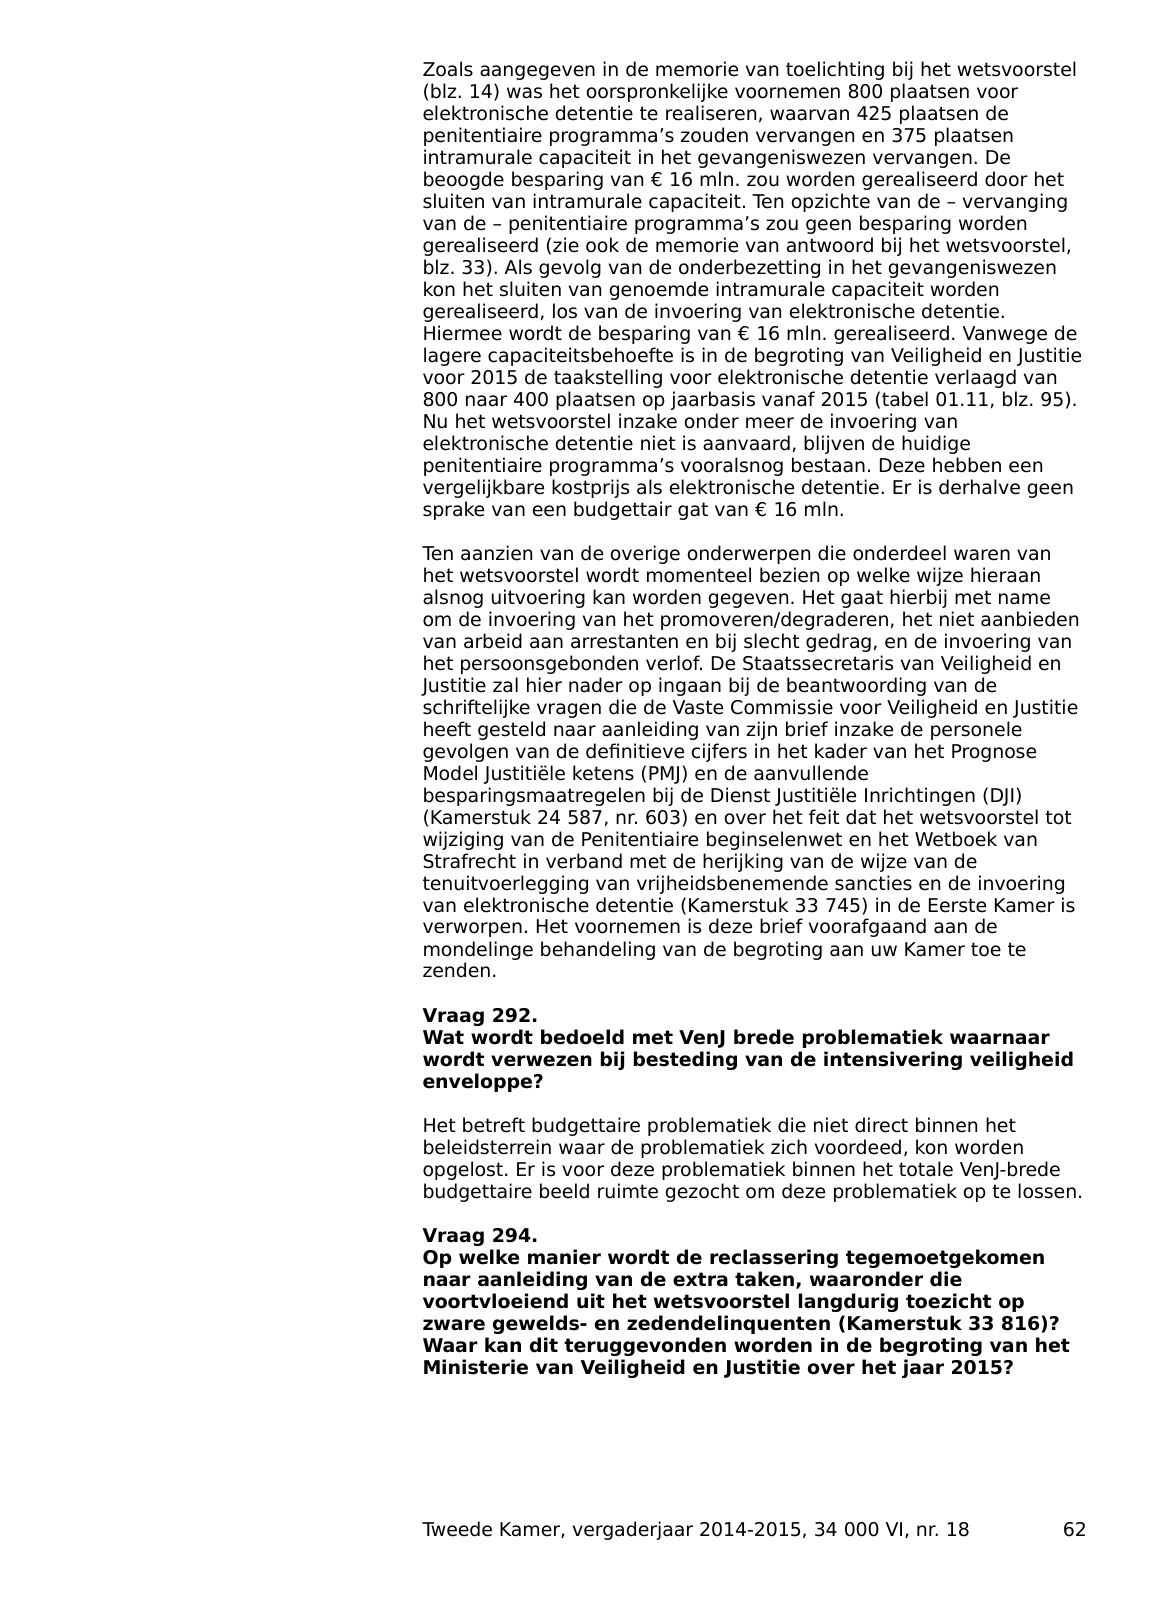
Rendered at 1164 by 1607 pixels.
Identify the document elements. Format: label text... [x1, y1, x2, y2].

text Op welke manier wordt de reclassering tegemoetgekomen naar aanleiding van de extra taken, waaronder die voortvloeiend uit het wetsvoorstel langdurig toezicht op zware gewelds- en zedendelinquenten (Kamerstuk 33 816)? Waar kan dit teruggevonden worden in de begroting van het Ministerie van Veiligheid en Justitie over het jaar 2015? [422, 1247, 1087, 1379]
text Zoals aangegeven in de memorie van toelichting bij het wetsvoorstel (blz. 14) was het oorspronkelijke voornemen 800 plaatsen voor elektronische detentie te realiseren, waarvan 425 plaatsen de penitentiaire programma’s zouden vervangen en 375 plaatsen intramurale capaciteit in het gevangeniswezen vervangen. De beoogde besparing van € 16 mln. zou worden gerealiseerd door het sluiten van intramurale capaciteit. Ten opzichte van de – vervanging van de – penitentiaire programma’s zou geen besparing worden gerealiseerd (zie ook de memorie van antwoord bij het wetsvoorstel, blz. 33). Als gevolg van de onderbezetting in het gevangeniswezen kon het sluiten van genoemde intramurale capaciteit worden gerealiseerd, los van de invoering van elektronische detentie. Hiermee wordt de besparing van € 16 mln. gerealiseerd. Vanwege de lagere capaciteitsbehoefte is in de begroting van Veiligheid en Justitie voor 2015 de taakstelling voor elektronische detentie verlaagd van 800 naar 400 plaatsen op jaarbasis vanaf 2015 (tabel 01.11, blz. 95). Nu het wetsvoorstel inzake onder meer de invoering van elektronische detentie niet is aanvaard, blijven de huidige penitentiaire programma’s vooralsnog bestaan. Deze hebben een vergelijkbare kostprijs als elektronische detentie. Er is derhalve geen sprake van een budgettair gat van € 16 mln. [422, 59, 1087, 521]
text Vraag 294. [422, 1225, 1087, 1247]
text Vraag 292. [422, 1004, 1087, 1027]
text Wat wordt bedoeld met VenJ brede problematiek waarnaar wordt verwezen bij besteding van de intensivering veiligheid enveloppe? [422, 1027, 1087, 1092]
text Het betreft budgettaire problematiek die niet direct binnen het beleidsterrein waar de problematiek zich voordeed, kon worden opgelost. Er is voor deze problematiek binnen het totale VenJ-brede budgettaire beeld ruimte gezocht om deze problematiek op te lossen. [422, 1115, 1087, 1203]
text Ten aanzien van de overige onderwerpen die onderdeel waren van het wetsvoorstel wordt momenteel bezien op welke wijze hieraan alsnog uitvoering kan worden gegeven. Het gaat hierbij met name om de invoering van het promoveren/degraderen, het niet aanbieden van arbeid aan arrestanten en bij slecht gedrag, en de invoering van het persoonsgebonden verlof. De Staatssecretaris van Veiligheid en Justitie zal hier nader op ingaan bij de beantwoording van de schriftelijke vragen die de Vaste Commissie voor Veiligheid en Justitie heeft gesteld naar aanleiding van zijn brief inzake de personele gevolgen van de definitieve cijfers in het kader van het Prognose Model Justitiële ketens (PMJ) en de aanvullende besparingsmaatregelen bij de Dienst Justitiële Inrichtingen (DJI) (Kamerstuk 24 587, nr. 603) en over het feit dat het wetsvoorstel tot wijziging van de Penitentiaire beginselenwet en het Wetboek van Strafrecht in verband met de herijking van de wijze van de tenuitvoerlegging van vrijheidsbenemende sancties en de invoering van elektronische detentie (Kamerstuk 33 745) in de Eerste Kamer is verworpen. Het voornemen is deze brief voorafgaand aan de mondelinge behandeling van de begroting aan uw Kamer toe te zenden. [422, 543, 1087, 982]
